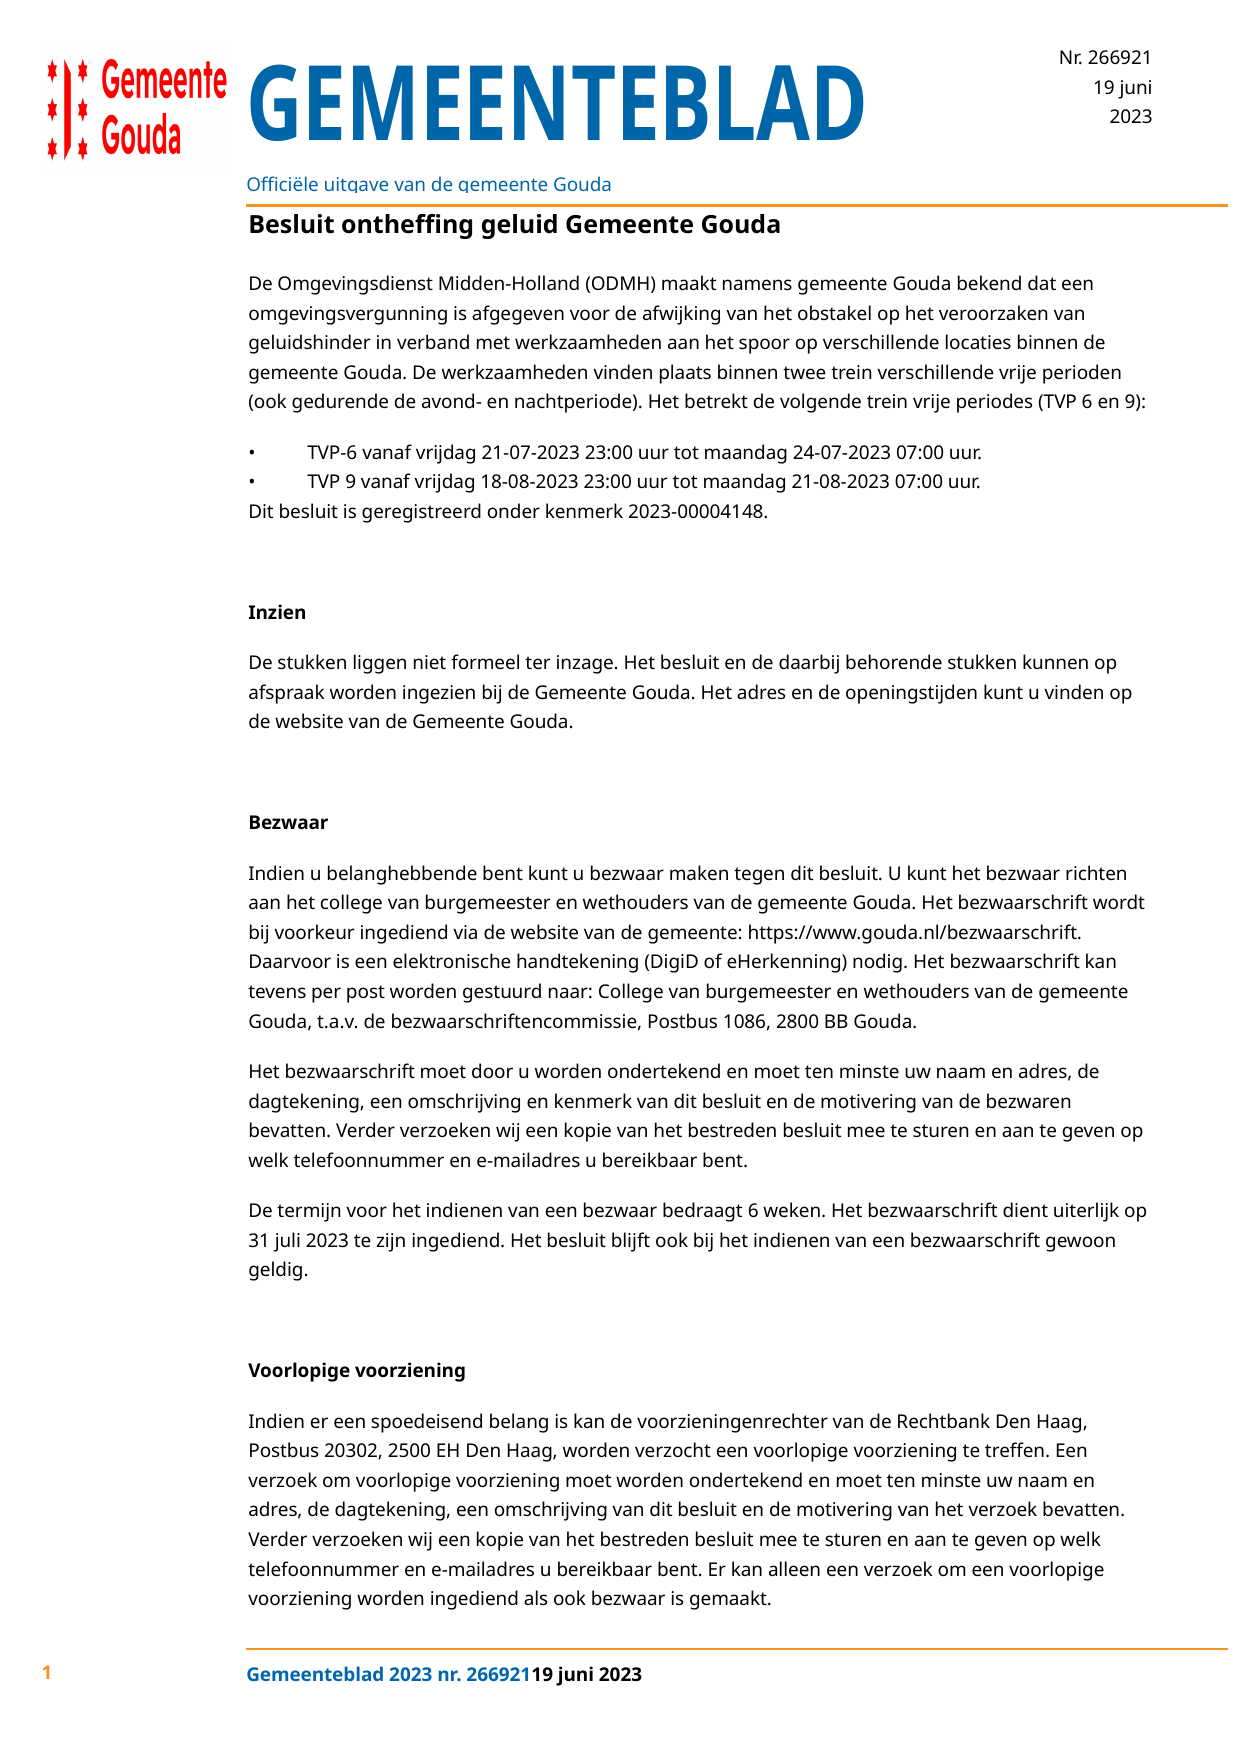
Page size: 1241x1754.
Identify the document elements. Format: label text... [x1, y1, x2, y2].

list TVP 9 vanaf vrijdag 18-08-2023 23:00 uur tot maandag 21-08-2023 07:00 uur. [248, 469, 1152, 494]
text De stukken liggen niet formeel ter inzage. Het besluit en de daarbij behorende stukken kunnen op afspraak worden ingezien bij de Gemeente Gouda. Het adres en de openingstijden kunt u vinden op de website van de Gemeente Gouda. [248, 649, 1152, 734]
picture [41, 47, 231, 172]
text Voorlopige voorziening [248, 1357, 1152, 1383]
text De termijn voor het indienen van een bezwaar bedraagt 6 weken. Het bezwaarschrift dient uiterlijk op 31 juli 2023 te zijn ingediend. Het besluit blijft ook bij het indienen van een bezwaarschrift gewoon geldig. [248, 1197, 1152, 1282]
text Indien u belanghebbende bent kunt u bezwaar maken tegen dit besluit. U kunt het bezwaar richten aan het college van burgemeester en wethouders van de gemeente Gouda. Het bezwaarschrift wordt bij voorkeur ingediend via de website van de gemeente: https://www.gouda.nl/bezwaarschrift. Daarvoor is een elektronische handtekening (DigiD of eHerkenning) nodig. Het bezwaarschrift kan tevens per post worden gestuurd naar: College van burgemeester en wethouders van de gemeente Gouda, t.a.v. de bezwaarschriftencommissie, Postbus 1086, 2800 BB Gouda. [248, 860, 1152, 1033]
list TVP-6 vanaf vrijdag 21-07-2023 23:00 uur tot maandag 24-07-2023 07:00 uur. [248, 439, 1152, 465]
text Het bezwaarschrift moet door u worden ondertekend en moet ten minste uw naam en adres, de dagtekening, een omschrijving en kenmerk van dit besluit en de motivering van de bezwaren bevatten. Verder verzoeken wij een kopie van het bestreden besluit mee te sturen en aan te geven op welk telefoonnummer en e-mailadres u bereikbaar bent. [248, 1058, 1152, 1173]
text Dit besluit is geregistreerd onder kenmerk 2023-00004148. [248, 498, 1152, 524]
text De Omgevingsdienst Midden-Holland (ODMH) maakt namens gemeente Gouda bekend dat een omgevingsvergunning is afgegeven voor de afwijking van het obstakel op het veroorzaken van geluidshinder in verband met werkzaamheden aan het spoor op verschillende locaties binnen de gemeente Gouda. De werkzaamheden vinden plaats binnen twee trein verschillende vrije perioden (ook gedurende de avond- en nachtperiode). Het betrekt de volgende trein vrije periodes (TVP 6 en 9): [248, 270, 1152, 414]
text Inzien [248, 599, 1152, 625]
text Bezwaar [248, 809, 1152, 835]
text Indien er een spoedeisend belang is kan de voorzieningenrechter van de Rechtbank Den Haag, Postbus 20302, 2500 EH Den Haag, worden verzocht een voorlopige voorziening te treffen. Een verzoek om voorlopige voorziening moet worden ondertekend en moet ten minste uw naam en adres, de dagtekening, een omschrijving van dit besluit en de motivering van het verzoek bevatten. Verder verzoeken wij een kopie van het bestreden besluit mee te sturen en aan te geven op welk telefoonnummer en e-mailadres u bereikbaar bent. Er kan alleen een verzoek om een voorlopige voorziening worden ingediend als ook bezwaar is gemaakt. [248, 1408, 1152, 1611]
text Besluit ontheffing geluid Gemeente Gouda [248, 207, 1152, 241]
